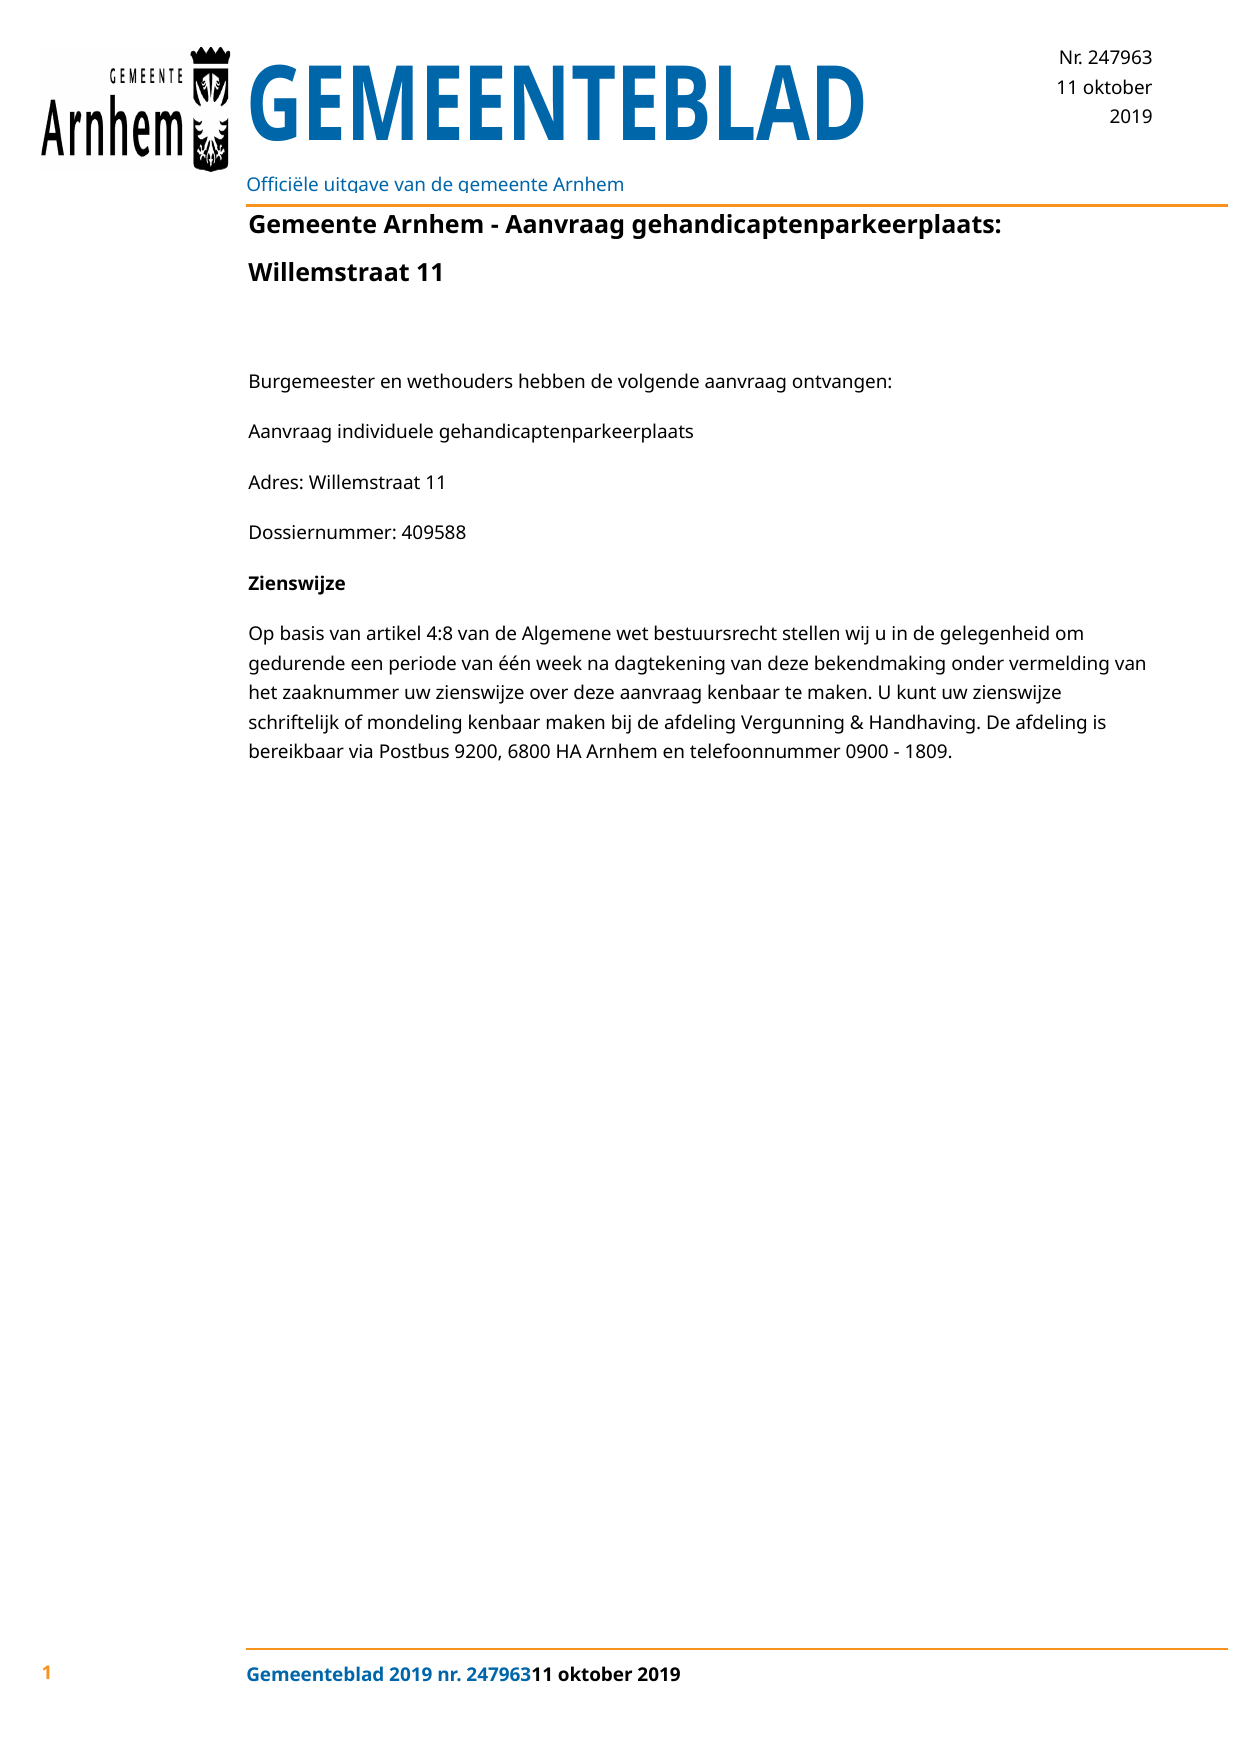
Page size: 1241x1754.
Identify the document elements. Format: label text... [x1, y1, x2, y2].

text Dossiernummer: 409588 [248, 519, 1152, 545]
text Gemeente Arnhem - Aanvraag gehandicaptenparkeerplaats: Willemstraat 11 [248, 207, 1152, 288]
text Op basis van artikel 4:8 van de Algemene wet bestuursrecht stellen wij u in de gelegenheid om gedurende een periode van één week na dagtekening van deze bekendmaking onder vermelding van het zaaknummer uw zienswijze over deze aanvraag kenbaar te maken. U kunt uw zienswijze schriftelijk of mondeling kenbaar maken bij de afdeling Vergunning & Handhaving. De afdeling is bereikbaar via Postbus 9200, 6800 HA Arnhem en telefoonnummer 0900 - 1809. [248, 620, 1152, 764]
picture [41, 47, 231, 172]
text Aanvraag individuele gehandicaptenparkeerplaats [248, 419, 1152, 444]
text Burgemeester en wethouders hebben de volgende aanvraag ontvangen: [248, 368, 1152, 394]
text Zienswijze [248, 570, 1152, 596]
text Adres: Willemstraat 11 [248, 469, 1152, 495]
